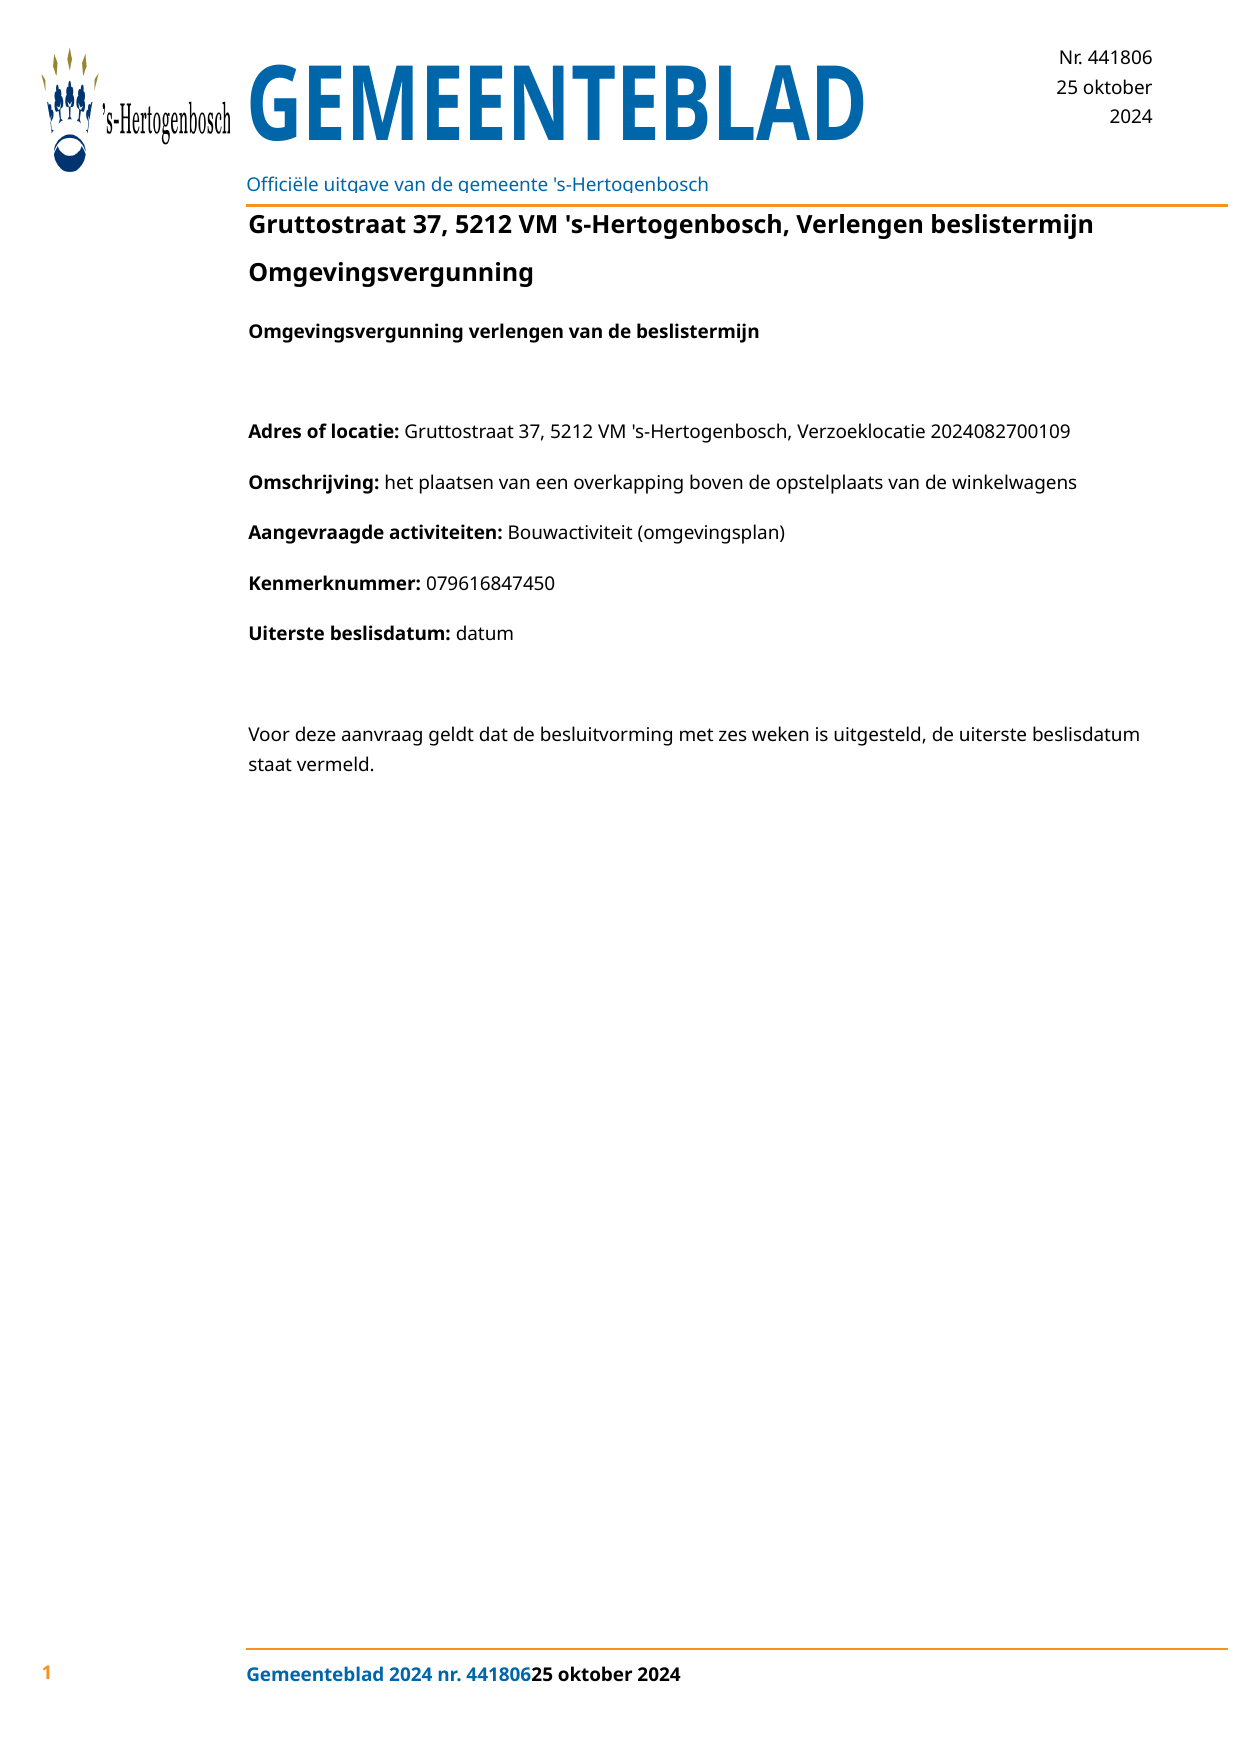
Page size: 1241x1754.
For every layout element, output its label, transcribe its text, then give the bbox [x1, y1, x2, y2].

text Gruttostraat 37, 5212 VM 's-Hertogenbosch, Verlengen beslistermijn Omgevingsvergunning [248, 207, 1152, 288]
text Adres of locatie: Gruttostraat 37, 5212 VM 's-Hertogenbosch, Verzoeklocatie 2024082700109 [248, 419, 1152, 444]
text Omgevingsvergunning verlengen van de beslistermijn [248, 318, 1152, 344]
text Aangevraagde activiteiten: Bouwactiviteit (omgevingsplan) [248, 519, 1152, 545]
text Voor deze aanvraag geldt dat de besluitvorming met zes weken is uitgesteld, de uiterste beslisdatum staat vermeld. [248, 721, 1152, 777]
text Kenmerknummer: 079616847450 [248, 570, 1152, 596]
picture [41, 47, 231, 172]
text Omschrijving: het plaatsen van een overkapping boven de opstelplaats van de winkelwagens [248, 469, 1152, 495]
text Uiterste beslisdatum: datum [248, 620, 1152, 646]
